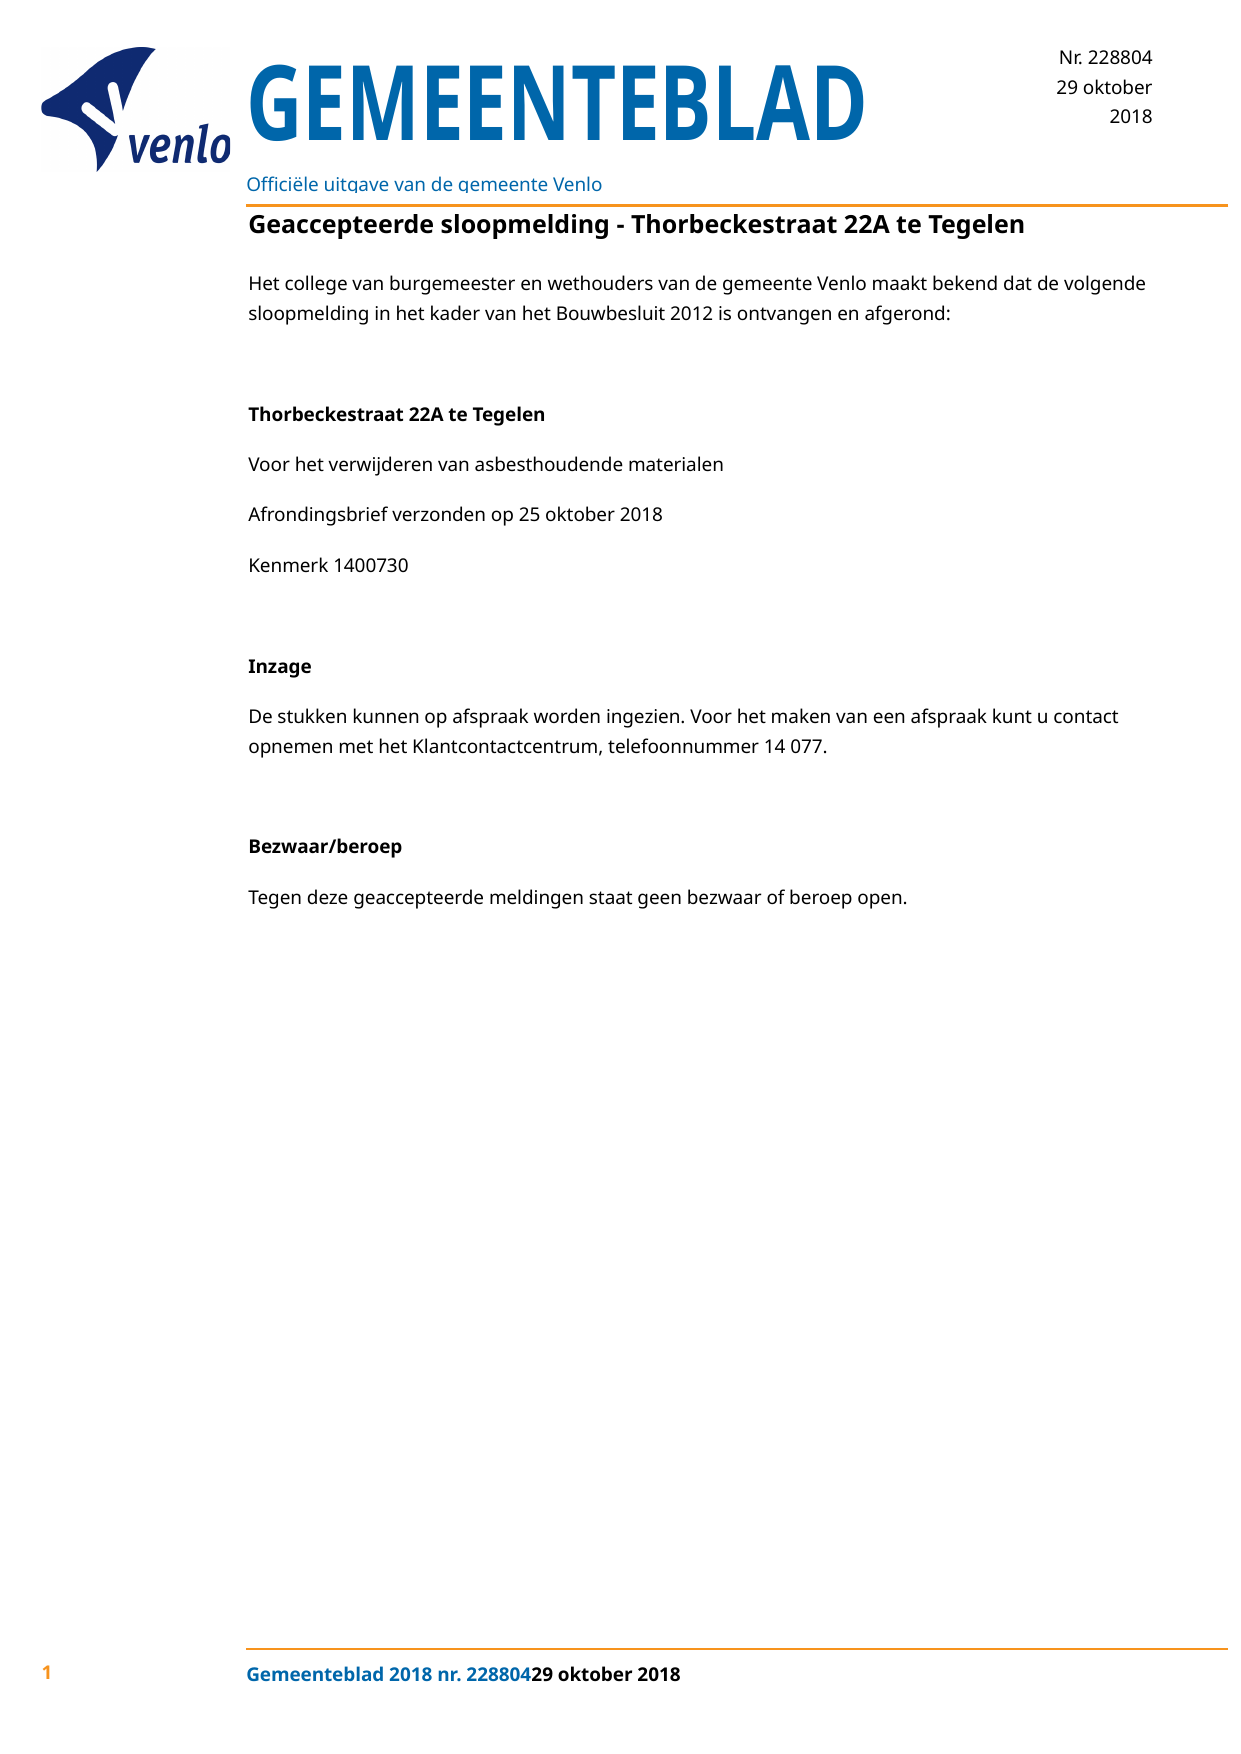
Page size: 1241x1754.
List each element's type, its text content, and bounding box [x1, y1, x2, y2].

picture [41, 47, 231, 172]
text Kenmerk 1400730 [248, 552, 1152, 578]
text Afrondingsbrief verzonden op 25 oktober 2018 [248, 502, 1152, 527]
text Thorbeckestraat 22A te Tegelen [248, 401, 1152, 426]
text Het college van burgemeester en wethouders van de gemeente Venlo maakt bekend dat de volgende sloopmelding in het kader van het Bouwbesluit 2012 is ontvangen en afgerond: [248, 270, 1152, 326]
text Inzage [248, 653, 1152, 678]
text De stukken kunnen op afspraak worden ingezien. Voor het maken van een afspraak kunt u contact opnemen met het Klantcontactcentrum, telefoonnummer 14 077. [248, 703, 1152, 758]
text Bezwaar/beroep [248, 834, 1152, 859]
text Geaccepteerde sloopmelding - Thorbeckestraat 22A te Tegelen [248, 207, 1152, 241]
text Tegen deze geaccepteerde meldingen staat geen bezwaar of beroep open. [248, 884, 1152, 910]
text Voor het verwijderen van asbesthoudende materialen [248, 451, 1152, 477]
